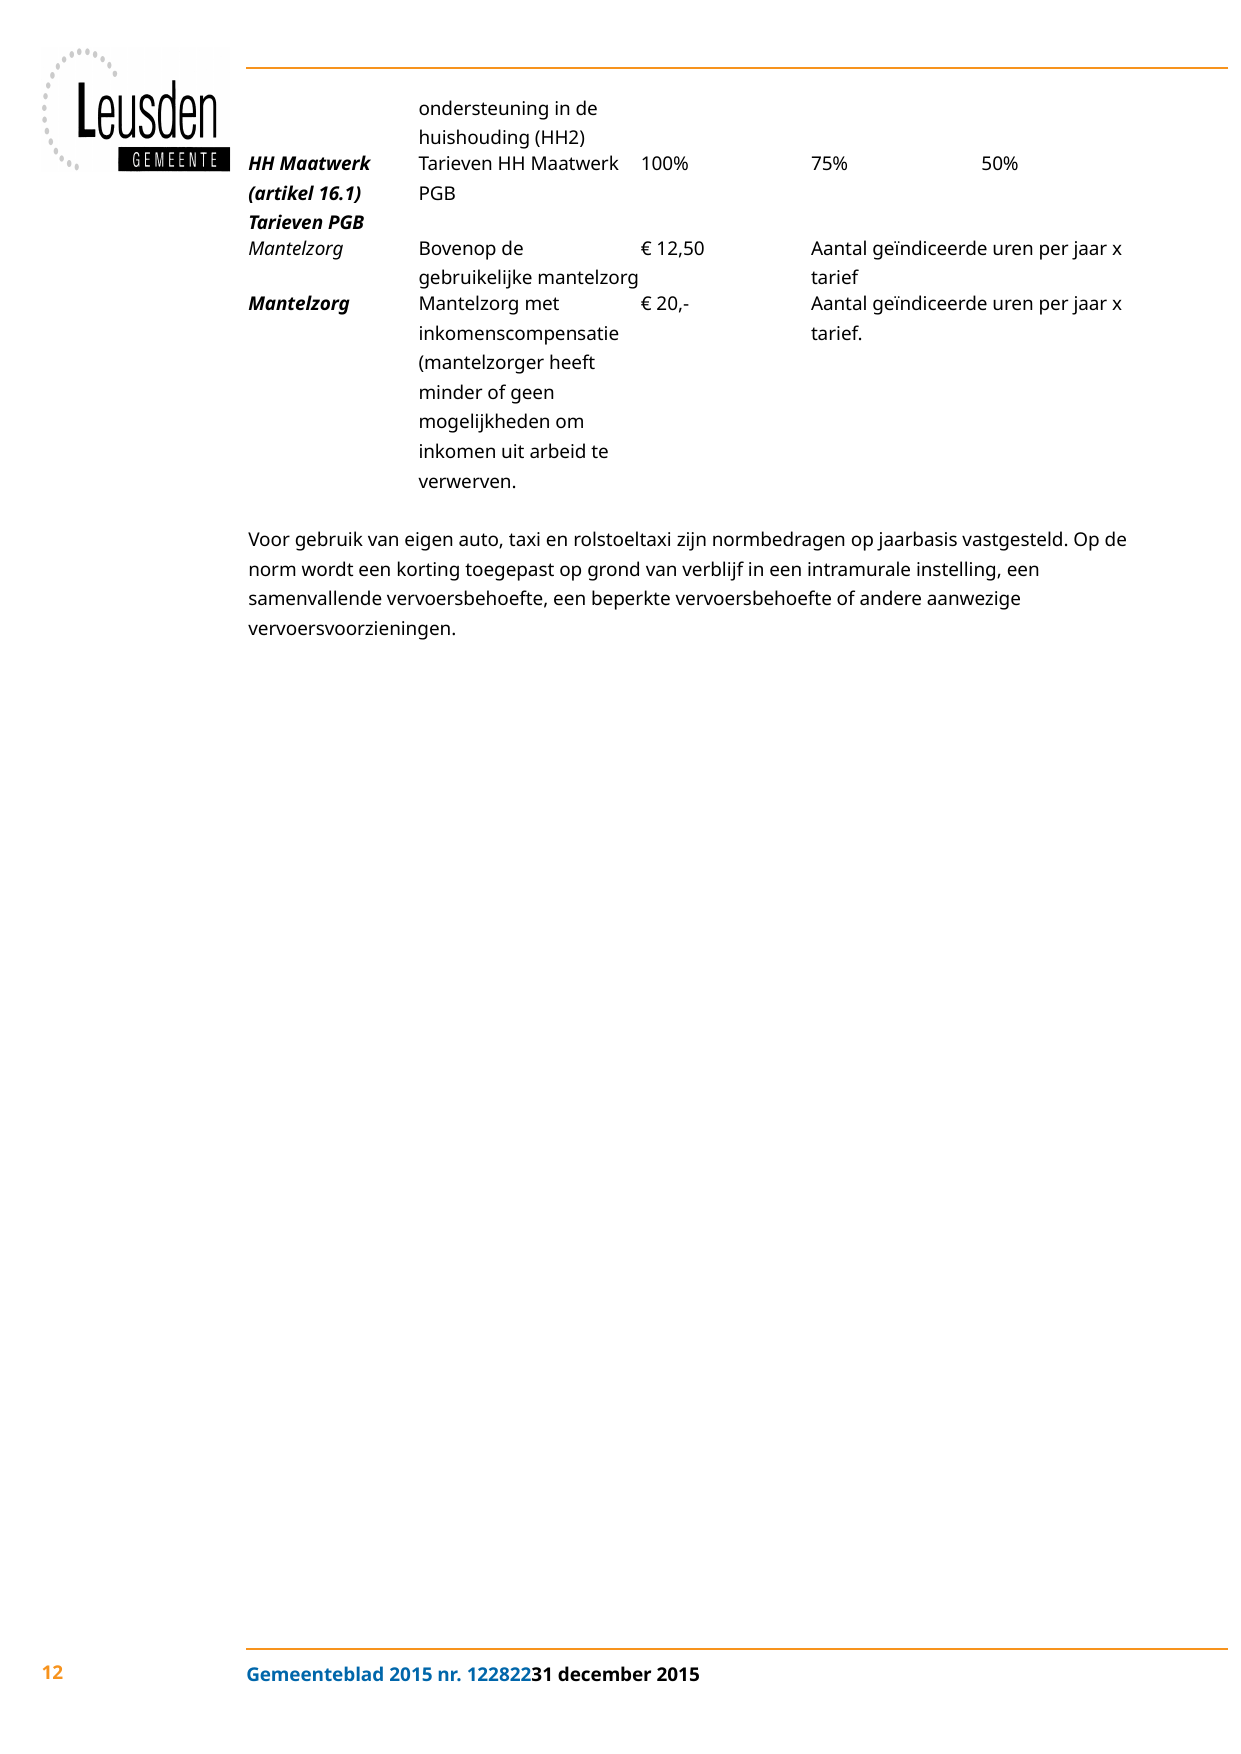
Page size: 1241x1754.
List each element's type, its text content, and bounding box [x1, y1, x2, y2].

table_cell [641, 95, 811, 150]
table_cell € 20,- [641, 290, 811, 493]
table_cell [981, 95, 1152, 150]
table_cell 50% [981, 150, 1152, 235]
table_cell [248, 95, 418, 150]
table_cell Tarieven HH Maatwerk PGB [418, 150, 641, 235]
table_cell 75% [811, 150, 981, 235]
table_cell Aantal geïndiceerde uren per jaar x tarief. [811, 290, 1152, 493]
table_cell HH Maatwerk (artikel 16.1) Tarieven PGB [248, 150, 418, 235]
text Voor gebruik van eigen auto, taxi en rolstoeltaxi zijn normbedragen op jaarbasis vastgesteld. Op de norm wordt een korting toegepast op grond van verblijf in een intramurale instelling, een samenvallende vervoersbehoefte, een beperkte vervoersbehoefte of andere aanwezige vervoersvoorzieningen. [248, 526, 1152, 641]
table_cell Mantelzorg met inkomenscompensatie (mantelzorger heeft minder of geen mogelijkheden om inkomen uit arbeid te verwerven. [418, 290, 641, 493]
table_cell Mantelzorg [248, 290, 418, 493]
table_cell Mantelzorg [248, 235, 418, 290]
table_cell 100% [641, 150, 811, 235]
table_cell Aantal geïndiceerde uren per jaar x tarief [811, 235, 1152, 290]
picture [41, 47, 231, 172]
table_cell [811, 95, 981, 150]
table_cell ondersteuning in de huishouding (HH2) [418, 95, 641, 150]
table_cell Bovenop de gebruikelijke mantelzorg [418, 235, 641, 290]
table_cell € 12,50 [641, 235, 811, 290]
